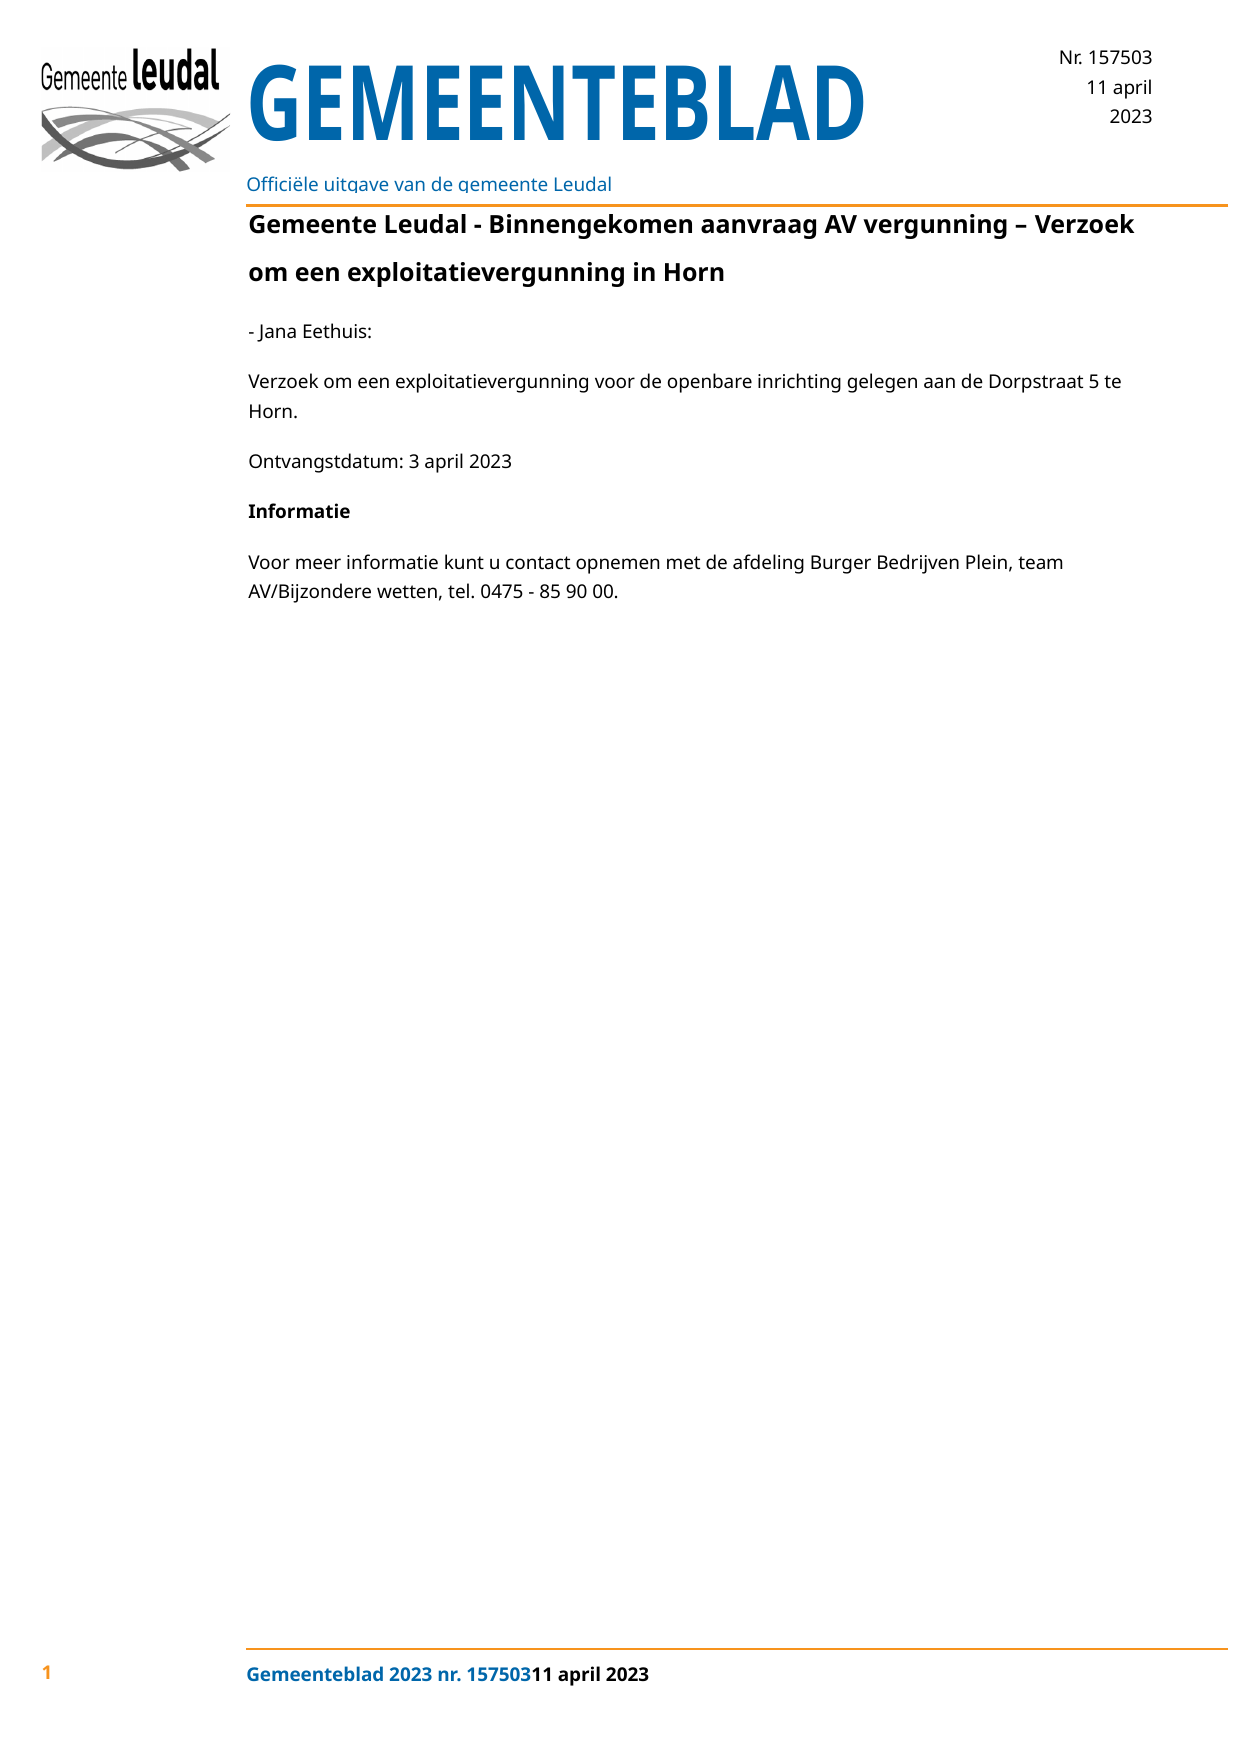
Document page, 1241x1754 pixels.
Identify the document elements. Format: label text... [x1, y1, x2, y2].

text - Jana Eethuis: [248, 318, 1152, 344]
text Gemeente Leudal - Binnengekomen aanvraag AV vergunning – Verzoek om een exploitatievergunning in Horn [248, 207, 1152, 288]
text Informatie [248, 499, 1152, 524]
picture [41, 47, 231, 172]
text Voor meer informatie kunt u contact opnemen met de afdeling Burger Bedrijven Plein, team AV/Bijzondere wetten, tel. 0475 - 85 90 00. [248, 549, 1152, 604]
text Verzoek om een exploitatievergunning voor de openbare inrichting gelegen aan de Dorpstraat 5 te Horn. [248, 368, 1152, 424]
text Ontvangstdatum: 3 april 2023 [248, 448, 1152, 474]
